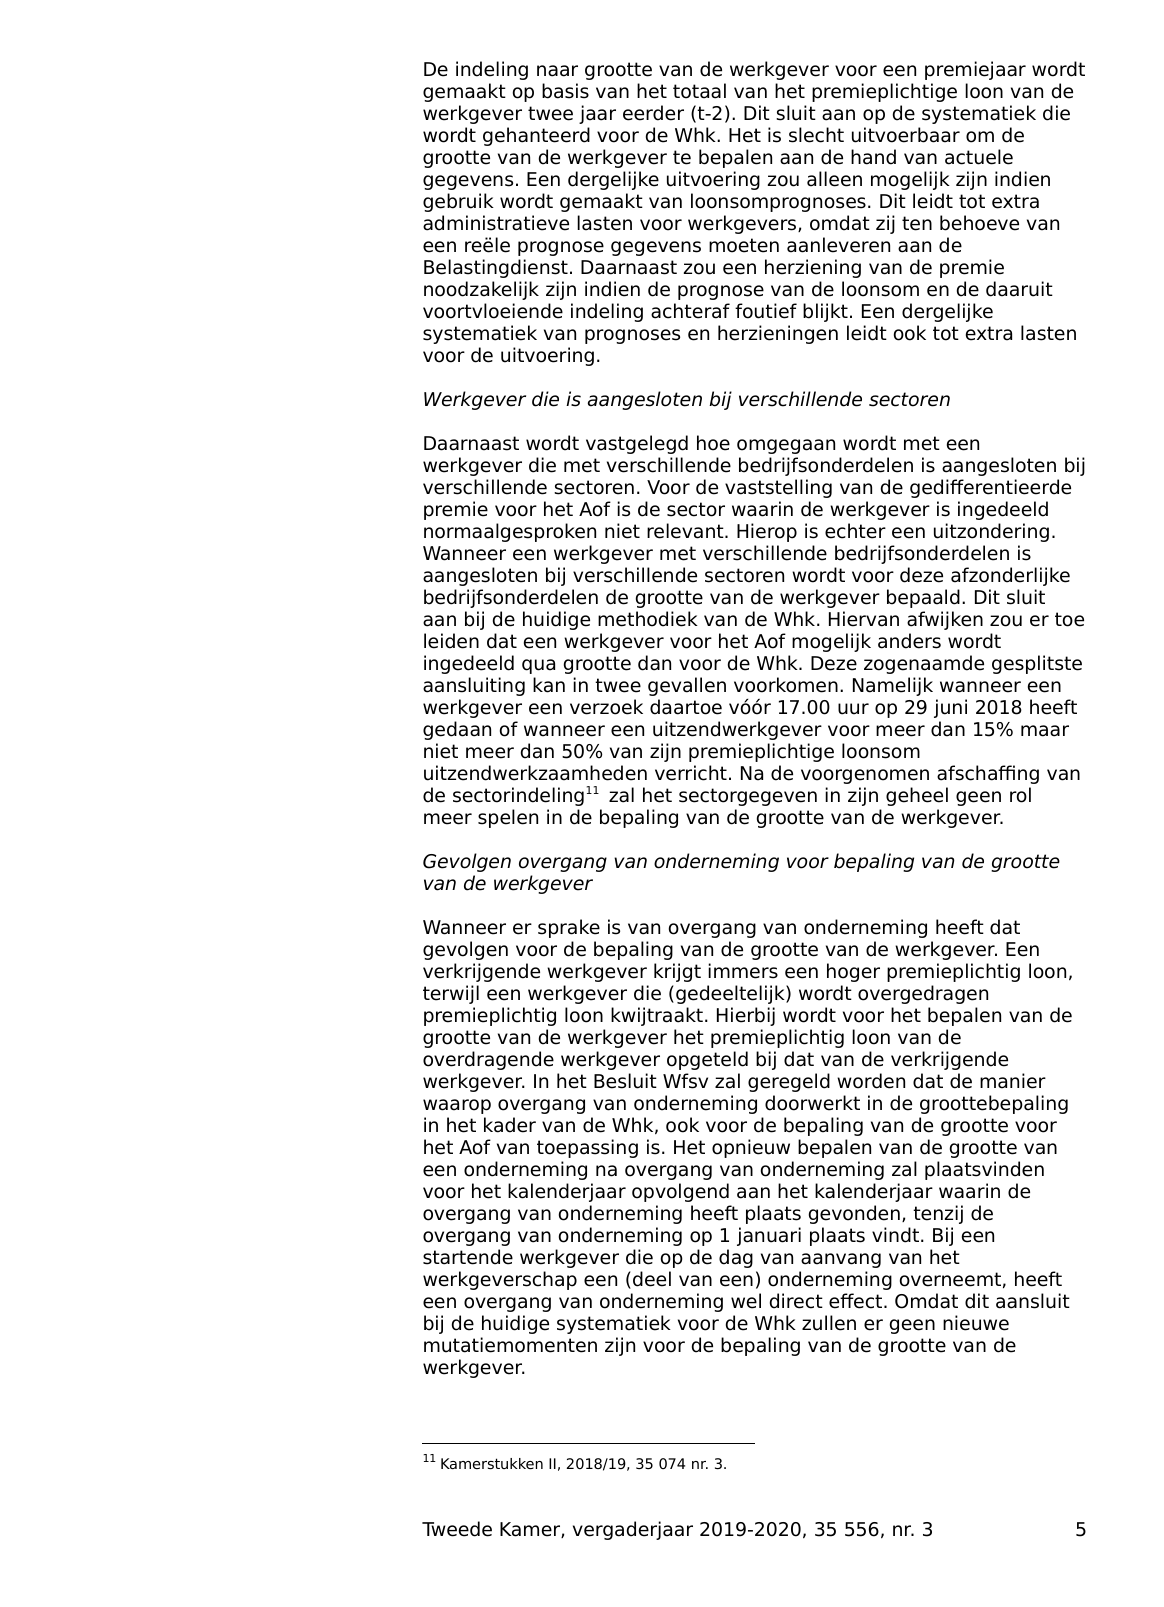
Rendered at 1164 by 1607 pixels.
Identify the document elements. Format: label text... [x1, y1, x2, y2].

text Daarnaast wordt vastgelegd hoe omgegaan wordt met een werkgever die met verschillende bedrijfsonderdelen is aangesloten bij verschillende sectoren. Voor de vaststelling van de gedifferentieerde premie voor het Aof is de sector waarin de werkgever is ingedeeld normaalgesproken niet relevant. Hierop is echter een uitzondering. Wanneer een werkgever met verschillende bedrijfsonderdelen is aangesloten bij verschillende sectoren wordt voor deze afzonderlijke bedrijfsonderdelen de grootte van de werkgever bepaald. Dit sluit aan bij de huidige methodiek van de Whk. Hiervan afwijken zou er toe leiden dat een werkgever voor het Aof mogelijk anders wordt ingedeeld qua grootte dan voor de Whk. Deze zogenaamde gesplitste aansluiting kan in twee gevallen voorkomen. Namelijk wanneer een werkgever een verzoek daartoe vóór 17.00 uur op 29 juni 2018 heeft gedaan of wanneer een uitzendwerkgever voor meer dan 15% maar niet meer dan 50% van zijn premieplichtige loonsom uitzendwerkzaamheden verricht. Na de voorgenomen afschaffing van de sectorindeling zal het sectorgegeven in zijn geheel geen rol meer spelen in de bepaling van de grootte van de werkgever. [422, 433, 1087, 829]
text Kamerstukken II, 2018/19, 35 074 nr. 3. [422, 1452, 1087, 1474]
subtitle Gevolgen overgang van onderneming voor bepaling van de grootte van de werkgever [422, 851, 1087, 895]
text Wanneer er sprake is van overgang van onderneming heeft dat gevolgen voor de bepaling van de grootte van de werkgever. Een verkrijgende werkgever krijgt immers een hoger premieplichtig loon, terwijl een werkgever die (gedeeltelijk) wordt overgedragen premieplichtig loon kwijtraakt. Hierbij wordt voor het bepalen van de grootte van de werkgever het premieplichtig loon van de overdragende werkgever opgeteld bij dat van de verkrijgende werkgever. In het Besluit Wfsv zal geregeld worden dat de manier waarop overgang van onderneming doorwerkt in de groottebepaling in het kader van de Whk, ook voor de bepaling van de grootte voor het Aof van toepassing is. Het opnieuw bepalen van de grootte van een onderneming na overgang van onderneming zal plaatsvinden voor het kalenderjaar opvolgend aan het kalenderjaar waarin de overgang van onderneming heeft plaats gevonden, tenzij de overgang van onderneming op 1 januari plaats vindt. Bij een startende werkgever die op de dag van aanvang van het werkgeverschap een (deel van een) onderneming overneemt, heeft een overgang van onderneming wel direct effect. Omdat dit aansluit bij de huidige systematiek voor de Whk zullen er geen nieuwe mutatiemomenten zijn voor de bepaling van de grootte van de werkgever. [422, 917, 1087, 1379]
subtitle Werkgever die is aangesloten bij verschillende sectoren [422, 389, 1087, 411]
text De indeling naar grootte van de werkgever voor een premiejaar wordt gemaakt op basis van het totaal van het premieplichtige loon van de werkgever twee jaar eerder (t-2). Dit sluit aan op de systematiek die wordt gehanteerd voor de Whk. Het is slecht uitvoerbaar om de grootte van de werkgever te bepalen aan de hand van actuele gegevens. Een dergelijke uitvoering zou alleen mogelijk zijn indien gebruik wordt gemaakt van loonsomprognoses. Dit leidt tot extra administratieve lasten voor werkgevers, omdat zij ten behoeve van een reële prognose gegevens moeten aanleveren aan de Belastingdienst. Daarnaast zou een herziening van de premie noodzakelijk zijn indien de prognose van de loonsom en de daaruit voortvloeiende indeling achteraf foutief blijkt. Een dergelijke systematiek van prognoses en herzieningen leidt ook tot extra lasten voor de uitvoering. [422, 59, 1087, 367]
